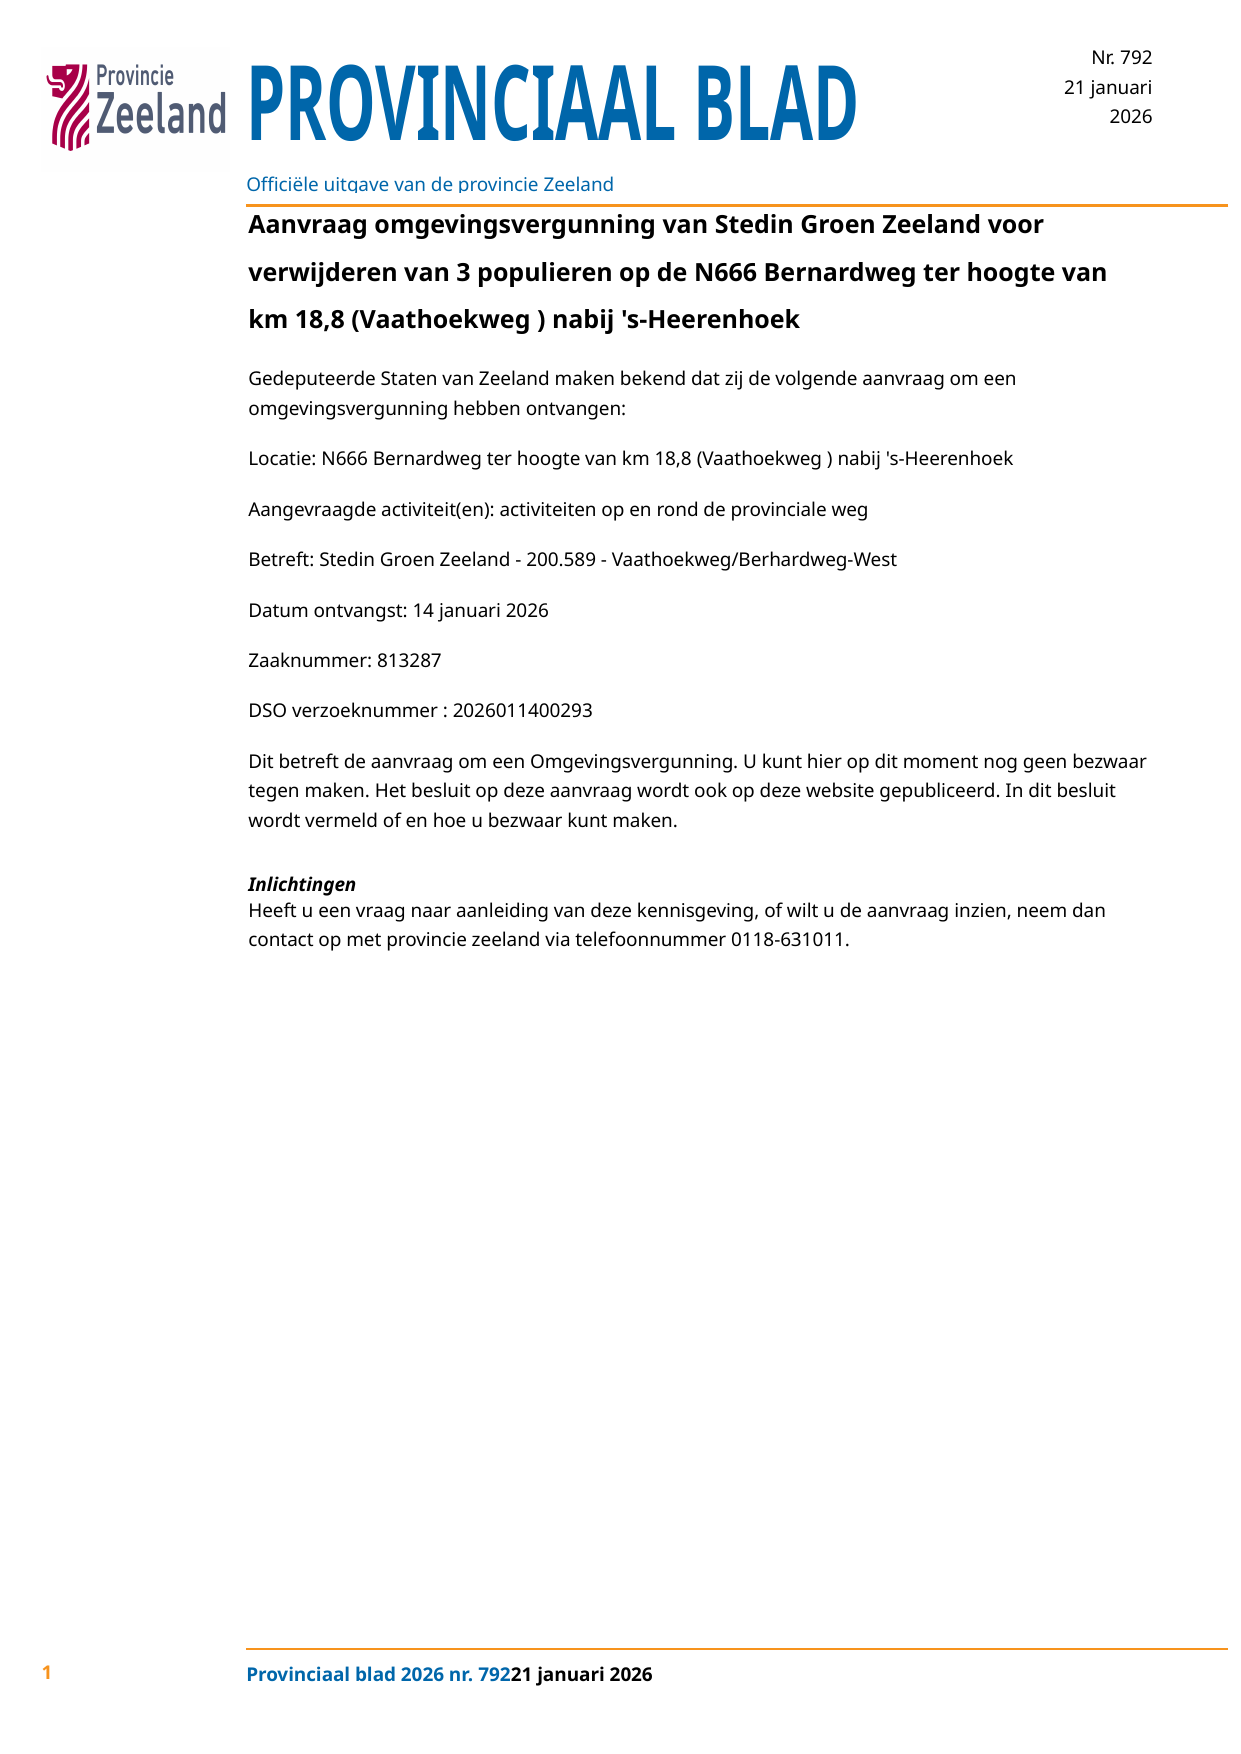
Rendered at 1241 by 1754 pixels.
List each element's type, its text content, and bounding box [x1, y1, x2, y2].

text Dit betreft de aanvraag om een Omgevingsvergunning. U kunt hier op dit moment nog geen bezwaar tegen maken. Het besluit op deze aanvraag wordt ook op deze website gepubliceerd. In dit besluit wordt vermeld of en hoe u bezwaar kunt maken. [248, 748, 1152, 833]
text DSO verzoeknummer : 2026011400293 [248, 698, 1152, 723]
text Zaaknummer: 813287 [248, 647, 1152, 673]
text Inlichtingen [248, 871, 1152, 897]
text Heeft u een vraag naar aanleiding van deze kennisgeving, of wilt u de aanvraag inzien, neem dan contact op met provincie zeeland via telefoonnummer 0118-631011. [248, 897, 1152, 952]
text Aanvraag omgevingsvergunning van Stedin Groen Zeeland voor verwijderen van 3 populieren op de N666 Bernardweg ter hoogte van km 18,8 (Vaathoekweg ) nabij 's-Heerenhoek [248, 207, 1152, 336]
text Gedeputeerde Staten van Zeeland maken bekend dat zij de volgende aanvraag om een omgevingsvergunning hebben ontvangen: [248, 366, 1152, 421]
picture [41, 47, 231, 172]
text Locatie: N666 Bernardweg ter hoogte van km 18,8 (Vaathoekweg ) nabij 's-Heerenhoek [248, 446, 1152, 471]
text Betreft: Stedin Groen Zeeland - 200.589 - Vaathoekweg/Berhardweg-West [248, 546, 1152, 572]
text Aangevraagde activiteit(en): activiteiten op en rond de provinciale weg [248, 496, 1152, 522]
text Datum ontvangst: 14 januari 2026 [248, 597, 1152, 622]
